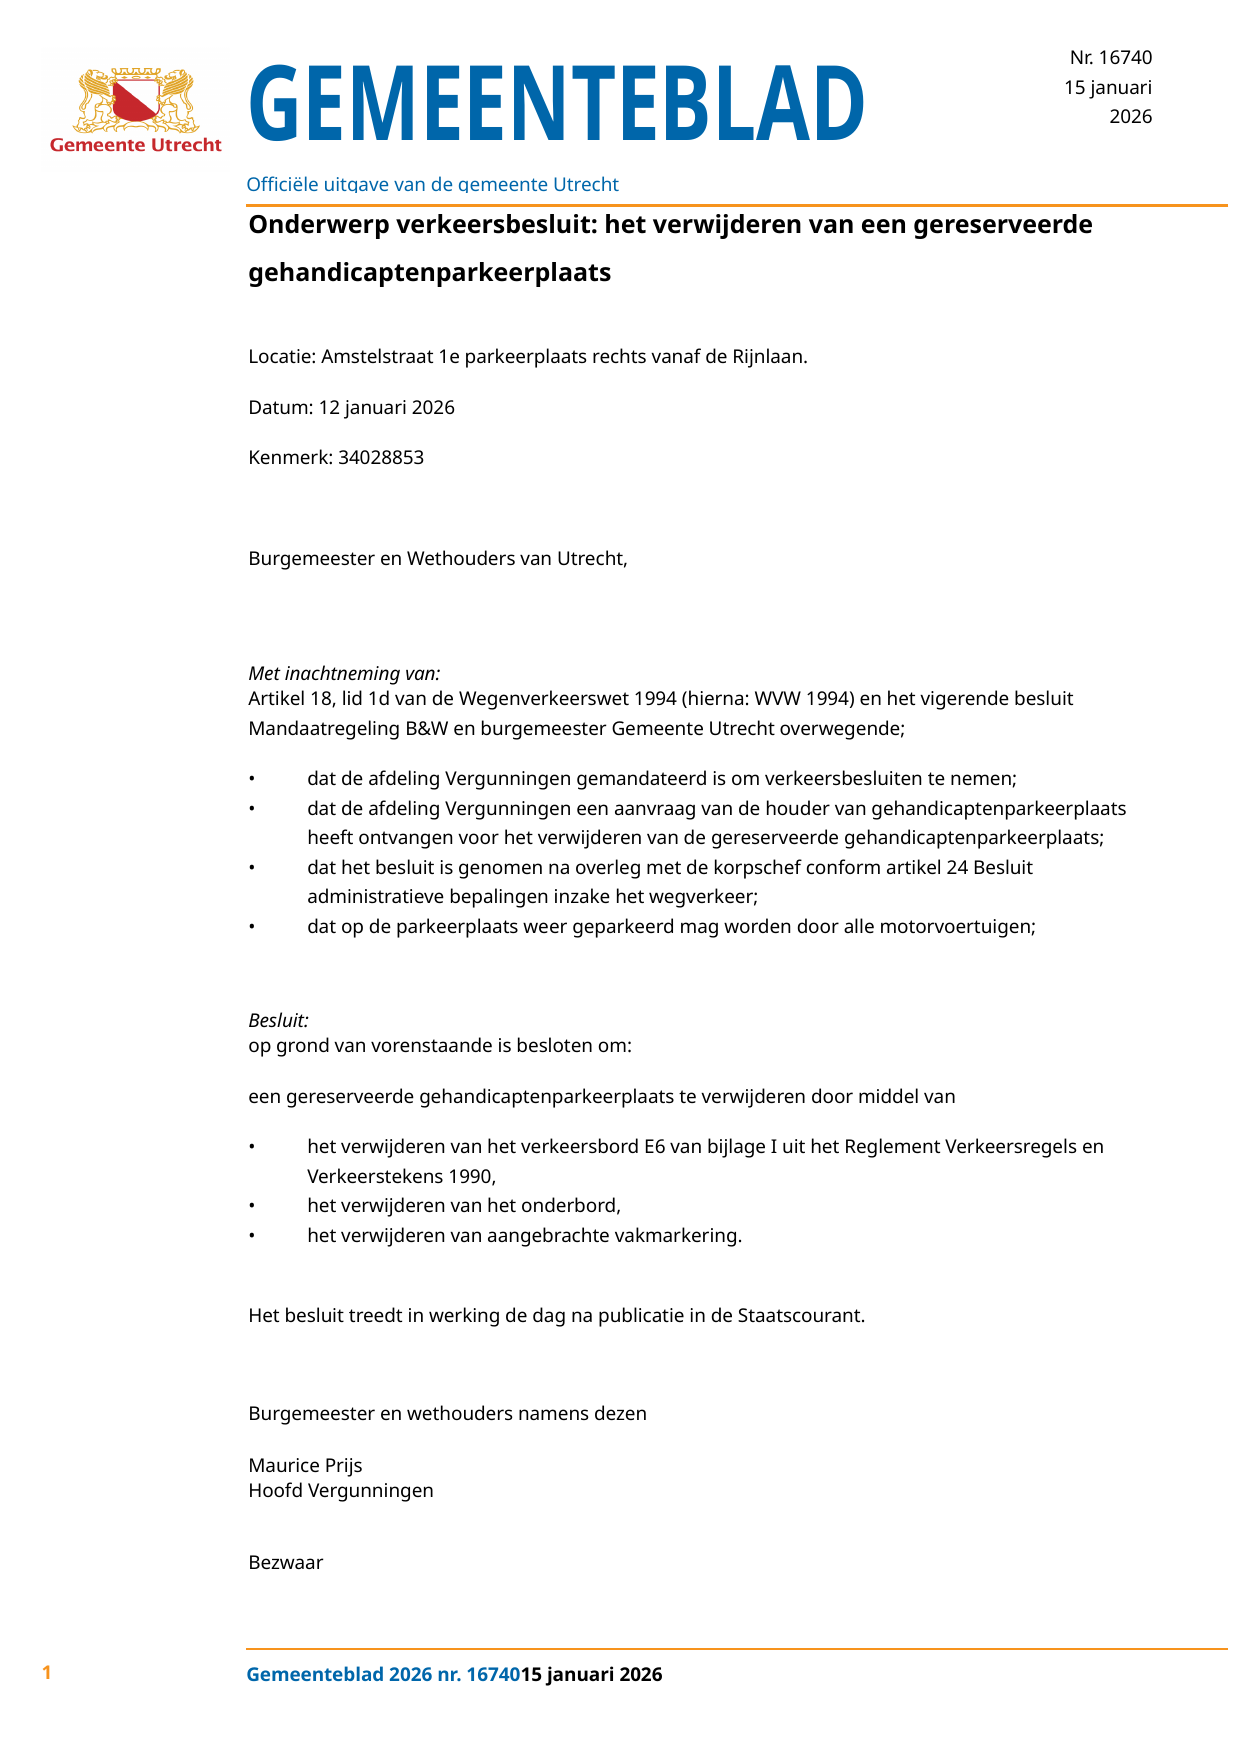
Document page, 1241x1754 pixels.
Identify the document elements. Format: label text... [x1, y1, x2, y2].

text Onderwerp verkeersbesluit: het verwijderen van een gereserveerde gehandicaptenparkeerplaats [248, 207, 1152, 288]
text Bezwaar [248, 1554, 1152, 1573]
text Burgemeester en Wethouders van Utrecht, [248, 545, 1152, 571]
text Burgemeester en wethouders namens dezen [248, 1400, 1152, 1426]
text Locatie: Amstelstraat 1e parkeerplaats rechts vanaf de Rijnlaan. [248, 344, 1152, 369]
list het verwijderen van het onderbord, [248, 1193, 1152, 1218]
text Artikel 18, lid 1d van de Wegenverkeerswet 1994 (hierna: WVW 1994) en het vigerende besluit Mandaatregeling B&W en burgemeester Gemeente Utrecht overwegende; [248, 685, 1152, 741]
text Het besluit treedt in werking de dag na publicatie in de Staatscourant. [248, 1302, 1152, 1328]
text Besluit: [248, 1007, 1152, 1033]
text Datum: 12 januari 2026 [248, 394, 1152, 420]
text Kenmerk: 34028853 [248, 444, 1152, 470]
text Hoofd Vergunningen [248, 1478, 1152, 1503]
list dat het besluit is genomen na overleg met de korpschef conform artikel 24 Besluit administratieve bepalingen inzake het wegverkeer; [248, 854, 1152, 909]
list het verwijderen van het verkeersbord E6 van bijlage I uit het Reglement Verkeersregels en Verkeerstekens 1990, [248, 1133, 1152, 1189]
text Met inachtneming van: [248, 660, 1152, 685]
list dat de afdeling Vergunningen gemandateerd is om verkeersbesluiten te nemen; [248, 765, 1152, 791]
list het verwijderen van aangebrachte vakmarkering. [248, 1222, 1152, 1248]
text op grond van vorenstaande is besloten om: [248, 1033, 1152, 1058]
picture [41, 47, 231, 172]
list dat op de parkeerplaats weer geparkeerd mag worden door alle motorvoertuigen; [248, 913, 1152, 939]
text een gereserveerde gehandicaptenparkeerplaats te verwijderen door middel van [248, 1083, 1152, 1109]
text Maurice Prijs [248, 1452, 1152, 1478]
list dat de afdeling Vergunningen een aanvraag van de houder van gehandicaptenparkeerplaats heeft ontvangen voor het verwijderen van de gereserveerde gehandicaptenparkeerplaats; [248, 795, 1152, 850]
